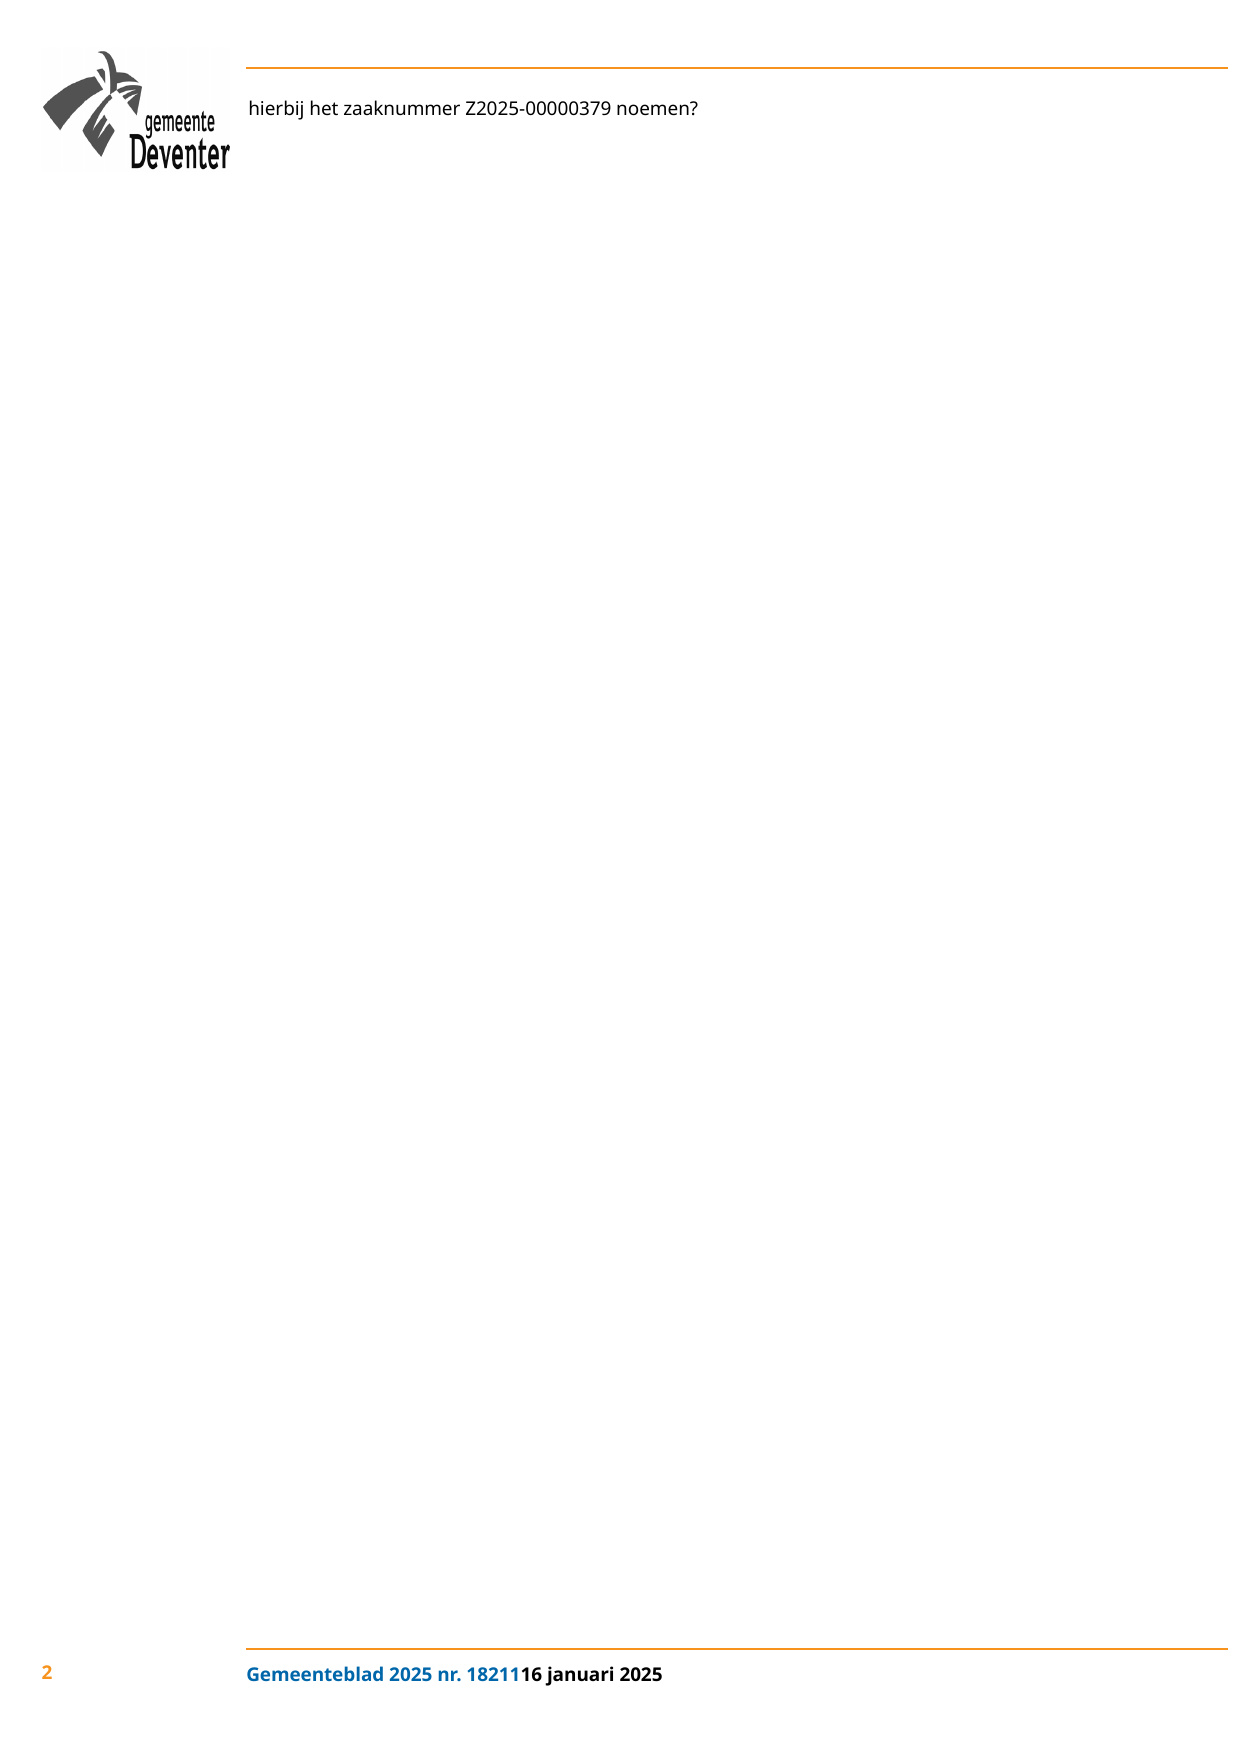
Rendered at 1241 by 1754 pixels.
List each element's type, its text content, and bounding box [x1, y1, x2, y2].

picture [41, 47, 231, 172]
text hierbij het zaaknummer Z2025-00000379 noemen? [248, 95, 1152, 121]
